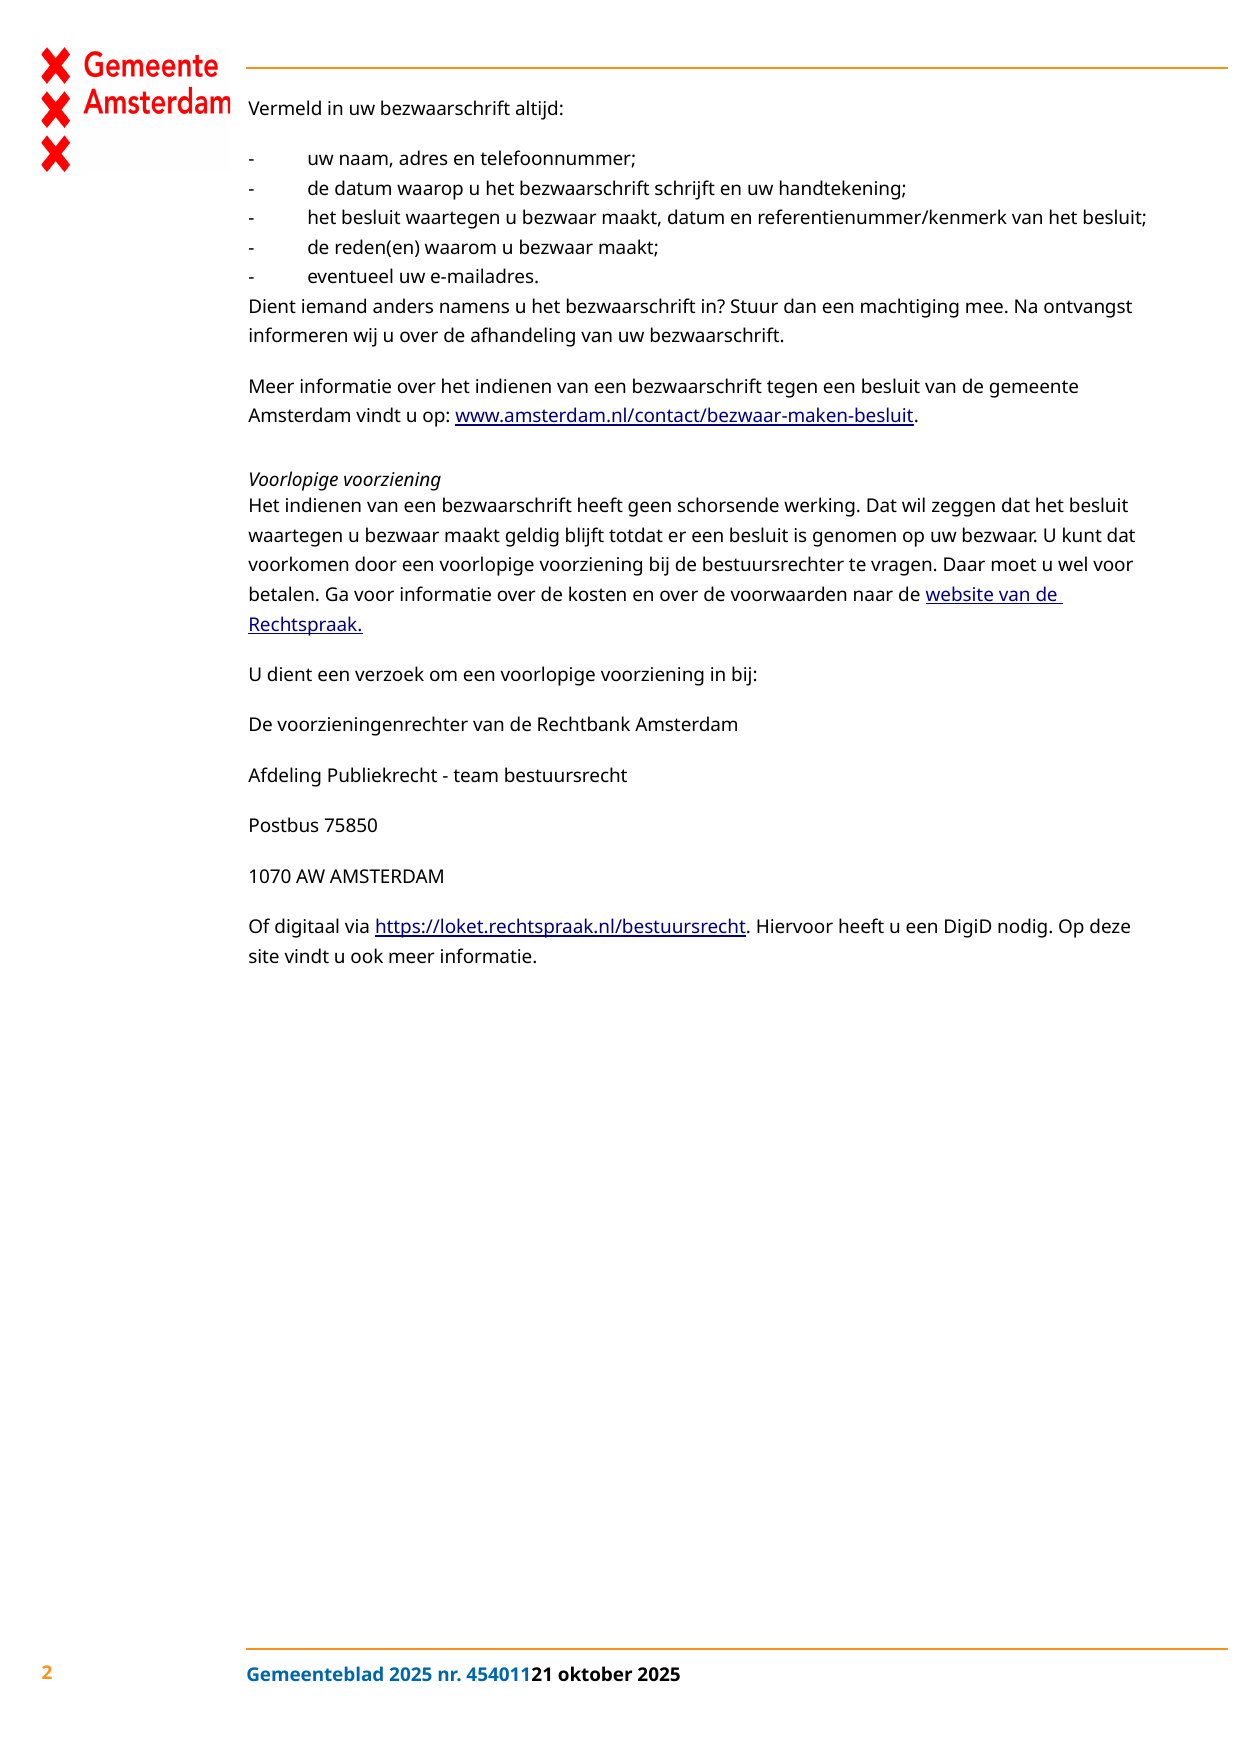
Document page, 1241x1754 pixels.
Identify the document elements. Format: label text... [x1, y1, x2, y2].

text De voorzieningenrechter van de Rechtbank Amsterdam [248, 712, 1152, 737]
text Afdeling Publiekrecht - team bestuursrecht [248, 762, 1152, 788]
text U dient een verzoek om een voorlopige voorziening in bij: [248, 661, 1152, 687]
text Of digitaal via https://loket.rechtspraak.nl/bestuursrecht. Hiervoor heeft u een DigiD nodig. Op deze site vindt u ook meer informatie. [248, 913, 1152, 968]
text Meer informatie over het indienen van een bezwaarschrift tegen een besluit van de gemeente Amsterdam vindt u op: www.amsterdam.nl/contact/bezwaar-maken-besluit. [248, 373, 1152, 428]
list de datum waarop u het bezwaarschrift schrijft en uw handtekening; [248, 175, 1152, 201]
list uw naam, adres en telefoonnummer; [248, 145, 1152, 171]
text Vermeld in uw bezwaarschrift altijd: [248, 95, 1152, 121]
text Het indienen van een bezwaarschrift heeft geen schorsende werking. Dat wil zeggen dat het besluit waartegen u bezwaar maakt geldig blijft totdat er een besluit is genomen op uw bezwaar. U kunt dat voorkomen door een voorlopige voorziening bij de bestuursrechter te vragen. Daar moet u wel voor betalen. Ga voor informatie over de kosten en over de voorwaarden naar de website van de Rechtspraak. [248, 492, 1152, 636]
list eventueel uw e-mailadres. [248, 263, 1152, 289]
list de reden(en) waarom u bezwaar maakt; [248, 234, 1152, 260]
text Dient iemand anders namens u het bezwaarschrift in? Stuur dan een machtiging mee. Na ontvangst informeren wij u over de afhandeling van uw bezwaarschrift. [248, 293, 1152, 348]
list het besluit waartegen u bezwaar maakt, datum en referentienummer/kenmerk van het besluit; [248, 204, 1152, 230]
text 1070 AW AMSTERDAM [248, 863, 1152, 888]
text Voorlopige voorziening [248, 467, 1152, 492]
picture [41, 47, 231, 172]
text Postbus 75850 [248, 812, 1152, 838]
